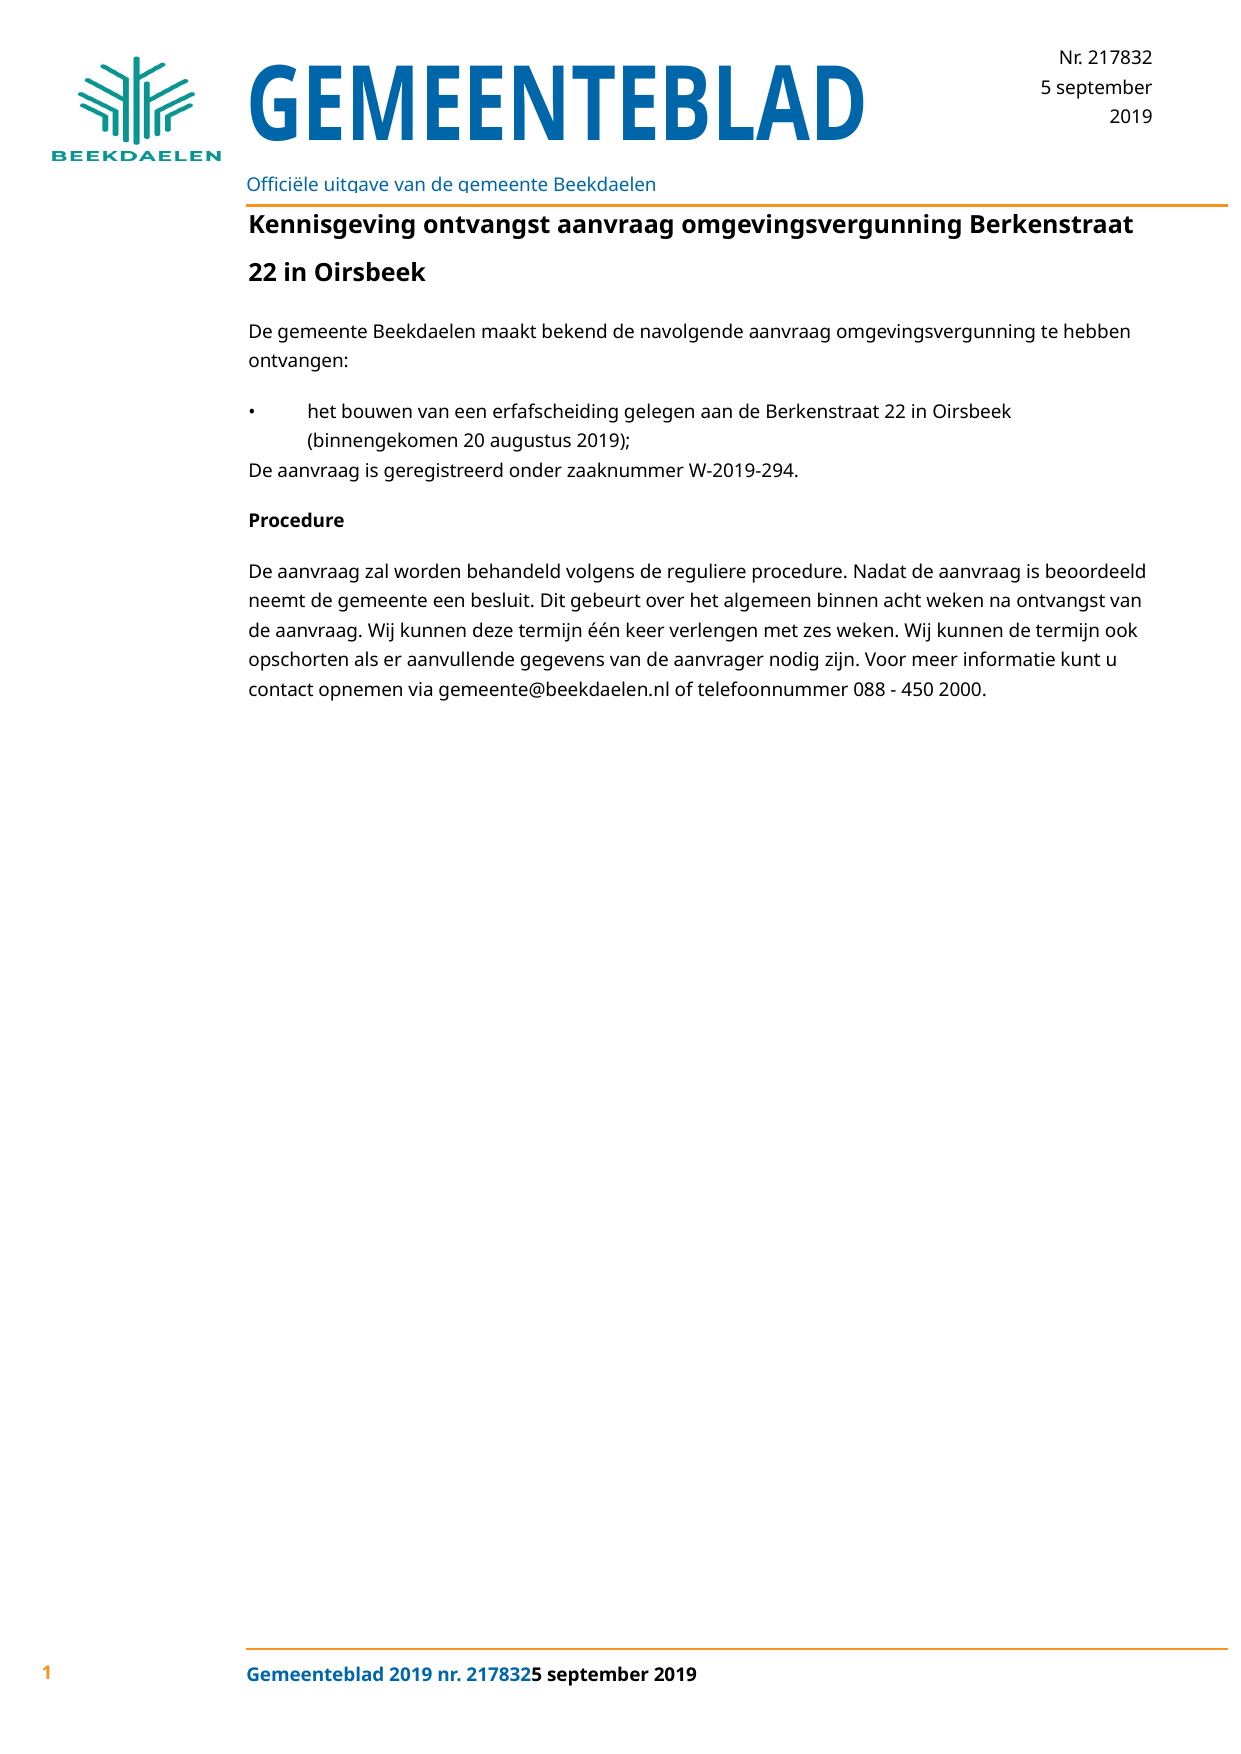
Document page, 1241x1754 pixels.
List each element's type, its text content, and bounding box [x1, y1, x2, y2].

text Procedure [248, 507, 1152, 533]
text Kennisgeving ontvangst aanvraag omgevingsvergunning Berkenstraat 22 in Oirsbeek [248, 207, 1152, 288]
text De gemeente Beekdaelen maakt bekend de navolgende aanvraag omgevingsvergunning te hebben ontvangen: [248, 318, 1152, 373]
text De aanvraag zal worden behandeld volgens de reguliere procedure. Nadat de aanvraag is beoordeeld neemt de gemeente een besluit. Dit gebeurt over het algemeen binnen acht weken na ontvangst van de aanvraag. Wij kunnen deze termijn één keer verlengen met zes weken. Wij kunnen de termijn ook opschorten als er aanvullende gegevens van de aanvrager nodig zijn. Voor meer informatie kunt u contact opnemen via gemeente@beekdaelen.nl of telefoonnummer 088 - 450 2000. [248, 558, 1152, 702]
text De aanvraag is geregistreerd onder zaaknummer W-2019-294. [248, 457, 1152, 483]
list het bouwen van een erfafscheiding gelegen aan de Berkenstraat 22 in Oirsbeek (binnengekomen 20 augustus 2019); [248, 398, 1152, 453]
picture [41, 47, 231, 172]
